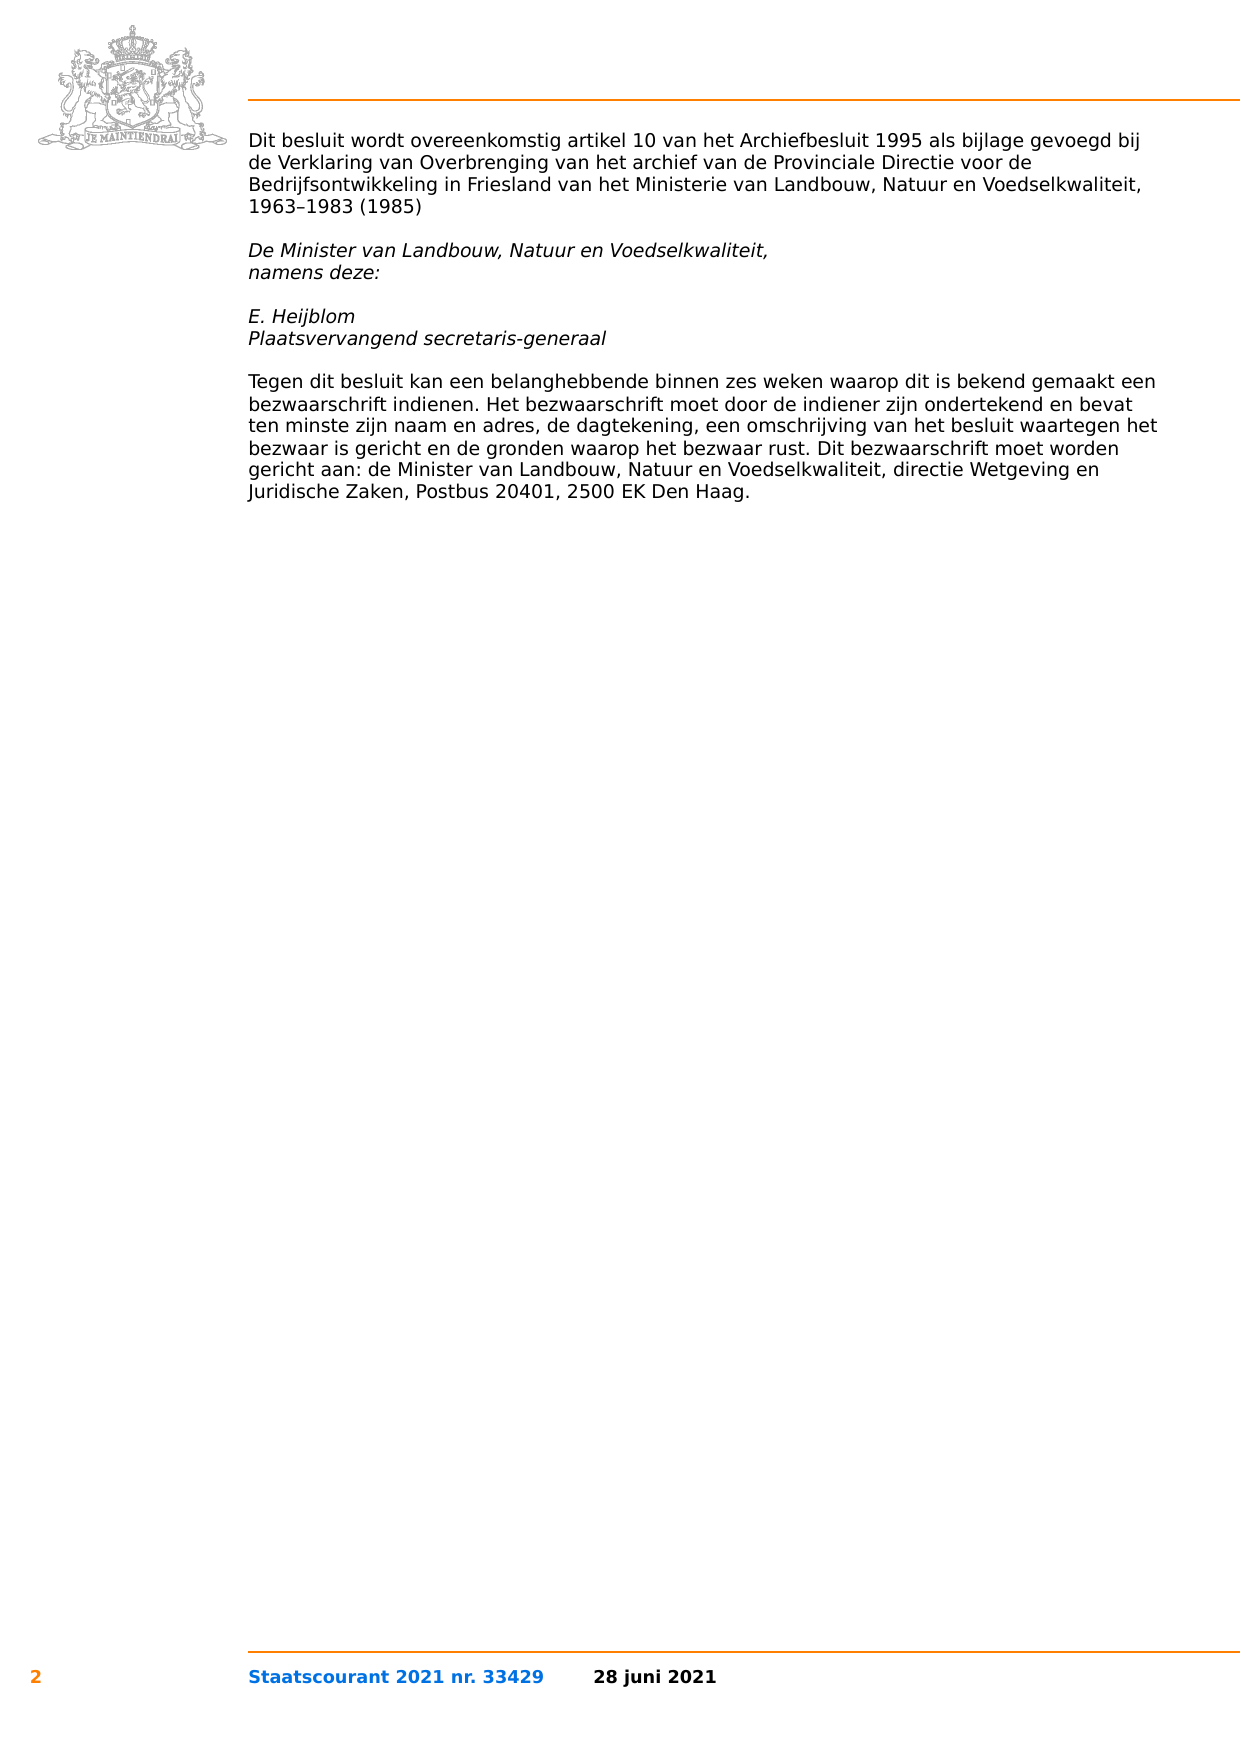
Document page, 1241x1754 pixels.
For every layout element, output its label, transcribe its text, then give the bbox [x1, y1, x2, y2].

text Dit besluit wordt overeenkomstig artikel 10 van het Archiefbesluit 1995 als bijlage gevoegd bij de Verklaring van Overbrenging van het archief van de Provinciale Directie voor de Bedrijfsontwikkeling in Friesland van het Ministerie van Landbouw, Natuur en Voedselkwaliteit, 1963–1983 (1985) [248, 130, 1163, 218]
picture [38, 25, 227, 150]
text De Minister van Landbouw, Natuur en Voedselkwaliteit, namens deze: E. Heijblom Plaatsvervangend secretaris-generaal [248, 240, 1163, 349]
text Tegen dit besluit kan een belanghebbende binnen zes weken waarop dit is bekend gemaakt een bezwaarschrift indienen. Het bezwaarschrift moet door de indiener zijn ondertekend en bevat ten minste zijn naam en adres, de dagtekening, een omschrijving van het besluit waartegen het bezwaar is gericht en de gronden waarop het bezwaar rust. Dit bezwaarschrift moet worden gericht aan: de Minister van Landbouw, Natuur en Voedselkwaliteit, directie Wetgeving en Juridische Zaken, Postbus 20401, 2500 EK Den Haag. [248, 371, 1163, 503]
